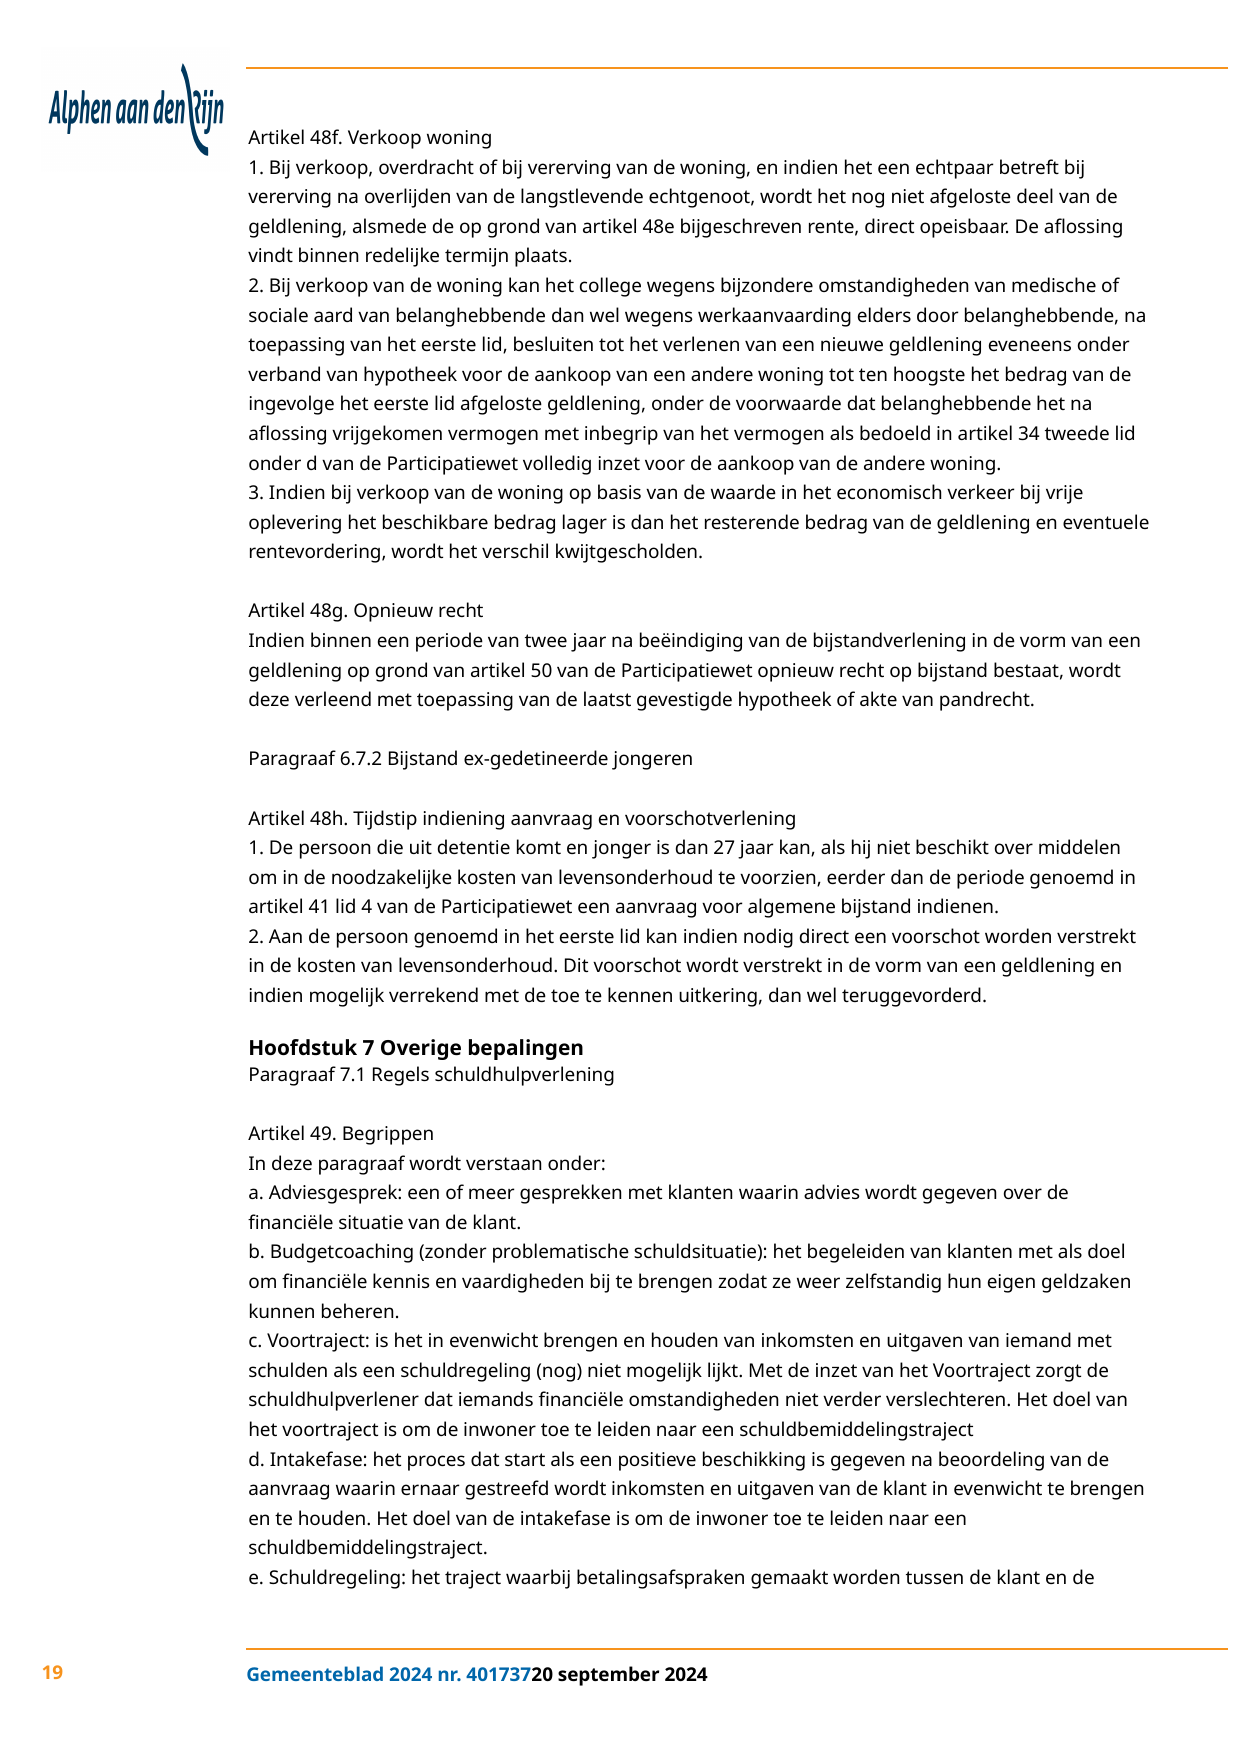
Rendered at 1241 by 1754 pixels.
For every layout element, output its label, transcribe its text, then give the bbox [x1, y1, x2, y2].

text b. Budgetcoaching (zonder problematische schuldsituatie): het begeleiden van klanten met als doel om financiële kennis en vaardigheden bij te brengen zodat ze weer zelfstandig hun eigen geldzaken kunnen beheren. [248, 1239, 1152, 1323]
text Artikel 48g. Opnieuw recht [248, 598, 1152, 623]
text c. Voortraject: is het in evenwicht brengen en houden van inkomsten en uitgaven van iemand met schulden als een schuldregeling (nog) niet mogelijk lijkt. Met de inzet van het Voortraject zorgt de schuldhulpverlener dat iemands financiële omstandigheden niet verder verslechteren. Het doel van het voortraject is om de inwoner toe te leiden naar een schuldbemiddelingstraject [248, 1327, 1152, 1442]
text d. Intakefase: het proces dat start als een positieve beschikking is gegeven na beoordeling van de aanvraag waarin ernaar gestreefd wordt inkomsten en uitgaven van de klant in evenwicht te brengen en te houden. Het doel van de intakefase is om de inwoner toe te leiden naar een schuldbemiddelingstraject. [248, 1446, 1152, 1560]
text a. Adviesgesprek: een of meer gesprekken met klanten waarin advies wordt gegeven over de financiële situatie van de klant. [248, 1179, 1152, 1235]
text 1. Bij verkoop, overdracht of bij vererving van de woning, en indien het een echtpaar betreft bij vererving na overlijden van de langstlevende echtgenoot, wordt het nog niet afgeloste deel van de geldlening, alsmede de op grond van artikel 48e bijgeschreven rente, direct opeisbaar. De aflossing vindt binnen redelijke termijn plaats. [248, 154, 1152, 268]
text Artikel 48f. Verkoop woning [248, 124, 1152, 150]
text Artikel 48h. Tijdstip indiening aanvraag en voorschotverlening [248, 805, 1152, 831]
text 2. Aan de persoon genoemd in het eerste lid kan indien nodig direct een voorschot worden verstrekt in de kosten van levensonderhoud. Dit voorschot wordt verstrekt in de vorm van een geldlening en indien mogelijk verrekend met de toe te kennen uitkering, dan wel teruggevorderd. [248, 923, 1152, 1008]
text Hoofdstuk 7 Overige bepalingen [248, 1033, 1152, 1061]
text 3. Indien bij verkoop van de woning op basis van de waarde in het economisch verkeer bij vrije oplevering het beschikbare bedrag lager is dan het resterende bedrag van de geldlening en eventuele rentevordering, wordt het verschil kwijtgescholden. [248, 479, 1152, 564]
text 2. Bij verkoop van de woning kan het college wegens bijzondere omstandigheden van medische of sociale aard van belanghebbende dan wel wegens werkaanvaarding elders door belanghebbende, na toepassing van het eerste lid, besluiten tot het verlenen van een nieuwe geldlening eveneens onder verband van hypotheek voor de aankoop van een andere woning tot ten hoogste het bedrag van de ingevolge het eerste lid afgeloste geldlening, onder de voorwaarde dat belanghebbende het na aflossing vrijgekomen vermogen met inbegrip van het vermogen als bedoeld in artikel 34 tweede lid onder d van de Participatiewet volledig inzet voor de aankoop van de andere woning. [248, 272, 1152, 476]
text Artikel 49. Begrippen [248, 1120, 1152, 1146]
text In deze paragraaf wordt verstaan onder: [248, 1150, 1152, 1176]
text Paragraaf 6.7.2 Bijstand ex-gedetineerde jongeren [248, 746, 1152, 771]
picture [41, 47, 231, 172]
text Indien binnen een periode van twee jaar na beëindiging van de bijstandverlening in de vorm van een geldlening op grond van artikel 50 van de Participatiewet opnieuw recht op bijstand bestaat, wordt deze verleend met toepassing van de laatst gevestigde hypotheek of akte van pandrecht. [248, 627, 1152, 712]
text 1. De persoon die uit detentie komt en jonger is dan 27 jaar kan, als hij niet beschikt over middelen om in de noodzakelijke kosten van levensonderhoud te voorzien, eerder dan de periode genoemd in artikel 41 lid 4 van de Participatiewet een aanvraag voor algemene bijstand indienen. [248, 834, 1152, 919]
text e. Schuldregeling: het traject waarbij betalingsafspraken gemaakt worden tussen de klant en de [248, 1564, 1152, 1590]
text Paragraaf 7.1 Regels schuldhulpverlening [248, 1061, 1152, 1087]
